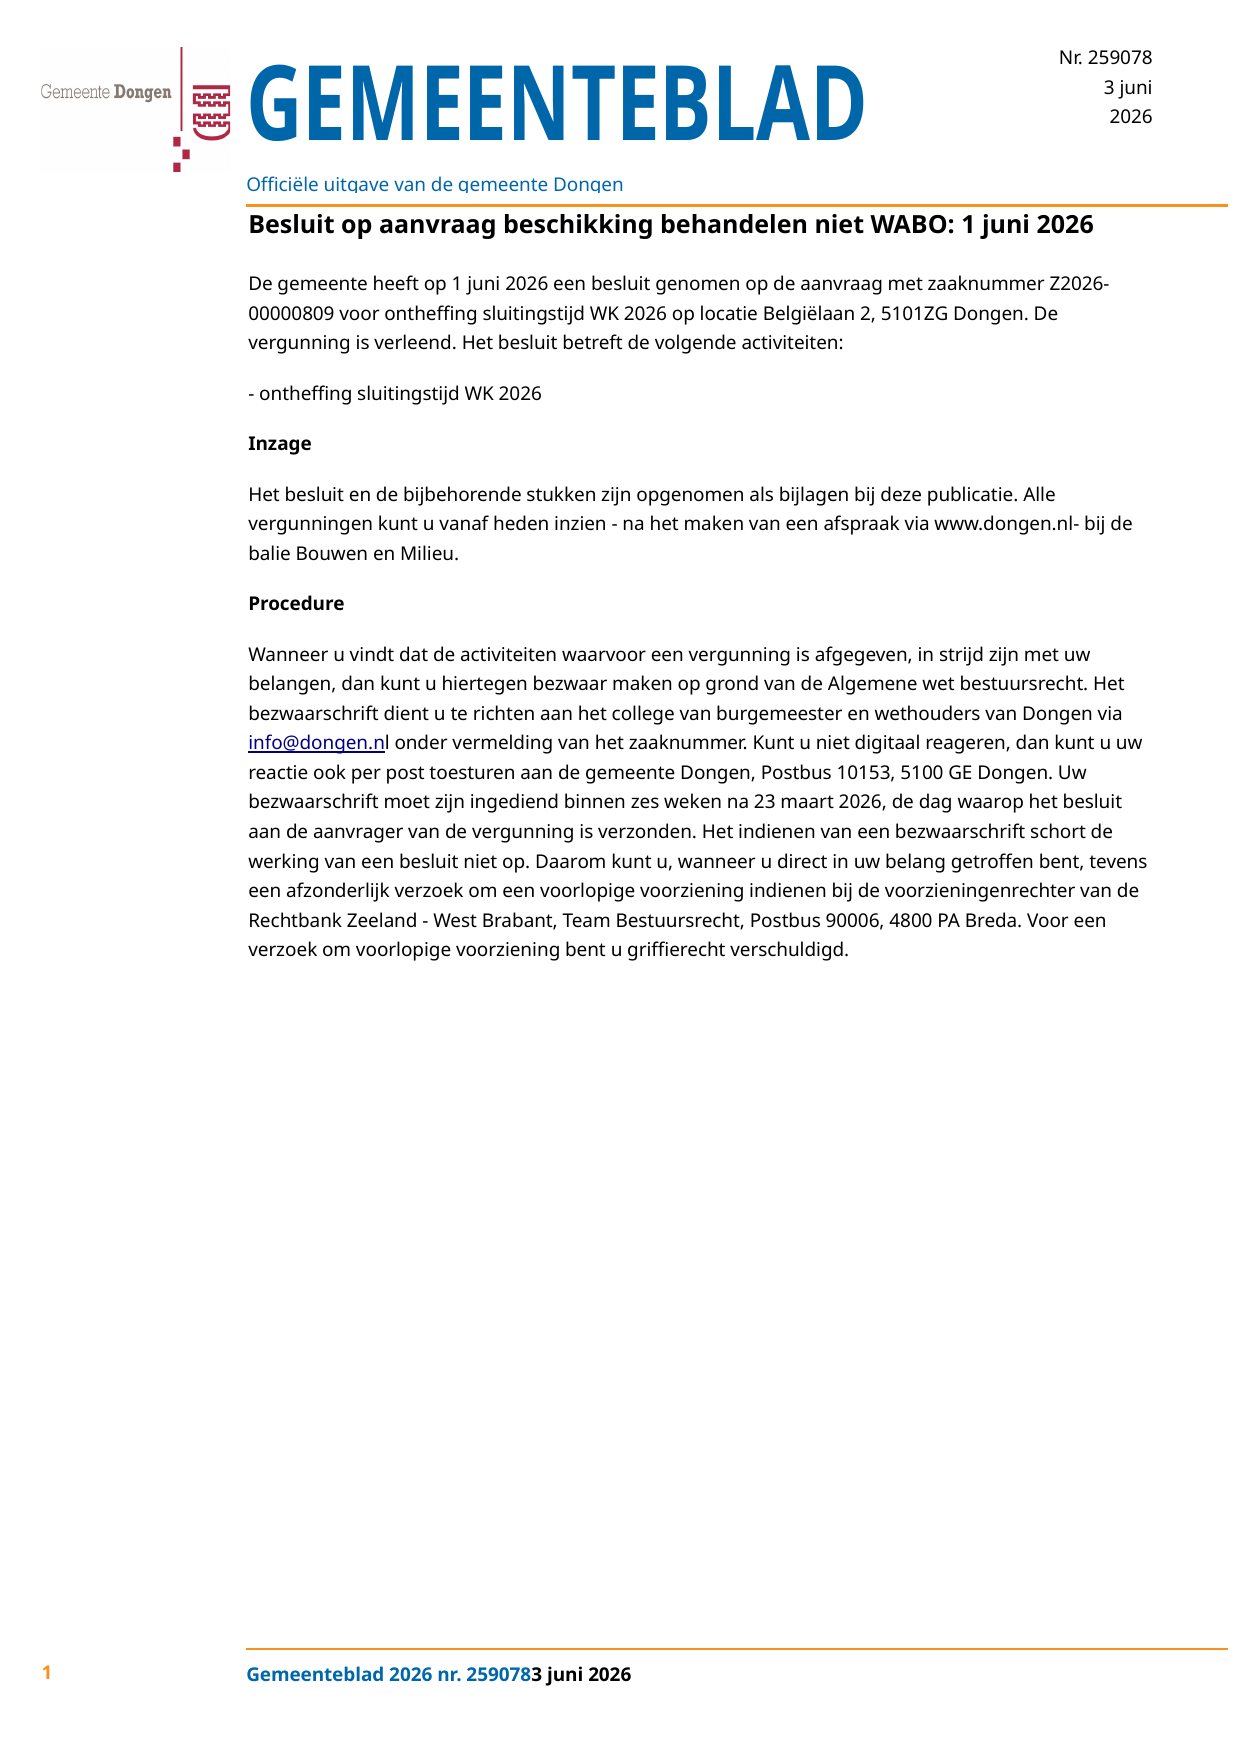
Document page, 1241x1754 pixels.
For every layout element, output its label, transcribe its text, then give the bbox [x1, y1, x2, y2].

text Het besluit en de bijbehorende stukken zijn opgenomen als bijlagen bij deze publicatie. Alle vergunningen kunt u vanaf heden inzien - na het maken van een afspraak via www.dongen.nl- bij de balie Bouwen en Milieu. [248, 481, 1152, 566]
text De gemeente heeft op 1 juni 2026 een besluit genomen op de aanvraag met zaaknummer Z2026-00000809 voor ontheffing sluitingstijd WK 2026 op locatie Belgiëlaan 2, 5101ZG Dongen. De vergunning is verleend. Het besluit betreft de volgende activiteiten: [248, 270, 1152, 355]
text Wanneer u vindt dat de activiteiten waarvoor een vergunning is afgegeven, in strijd zijn met uw belangen, dan kunt u hiertegen bezwaar maken op grond van de Algemene wet bestuursrecht. Het bezwaarschrift dient u te richten aan het college van burgemeester en wethouders van Dongen via info@dongen.nl onder vermelding van het zaaknummer. Kunt u niet digitaal reageren, dan kunt u uw reactie ook per post toesturen aan de gemeente Dongen, Postbus 10153, 5100 GE Dongen. Uw bezwaarschrift moet zijn ingediend binnen zes weken na 23 maart 2026, de dag waarop het besluit aan de aanvrager van de vergunning is verzonden. Het indienen van een bezwaarschrift schort de werking van een besluit niet op. Daarom kunt u, wanneer u direct in uw belang getroffen bent, tevens een afzonderlijk verzoek om een voorlopige voorziening indienen bij de voorzieningenrechter van de Rechtbank Zeeland - West Brabant, Team Bestuursrecht, Postbus 90006, 4800 PA Breda. Voor een verzoek om voorlopige voorziening bent u griffierecht verschuldigd. [248, 641, 1152, 962]
picture [41, 47, 231, 172]
text Inzage [248, 430, 1152, 456]
text Procedure [248, 590, 1152, 616]
text - ontheffing sluitingstijd WK 2026 [248, 380, 1152, 406]
text Besluit op aanvraag beschikking behandelen niet WABO: 1 juni 2026 [248, 207, 1152, 241]
